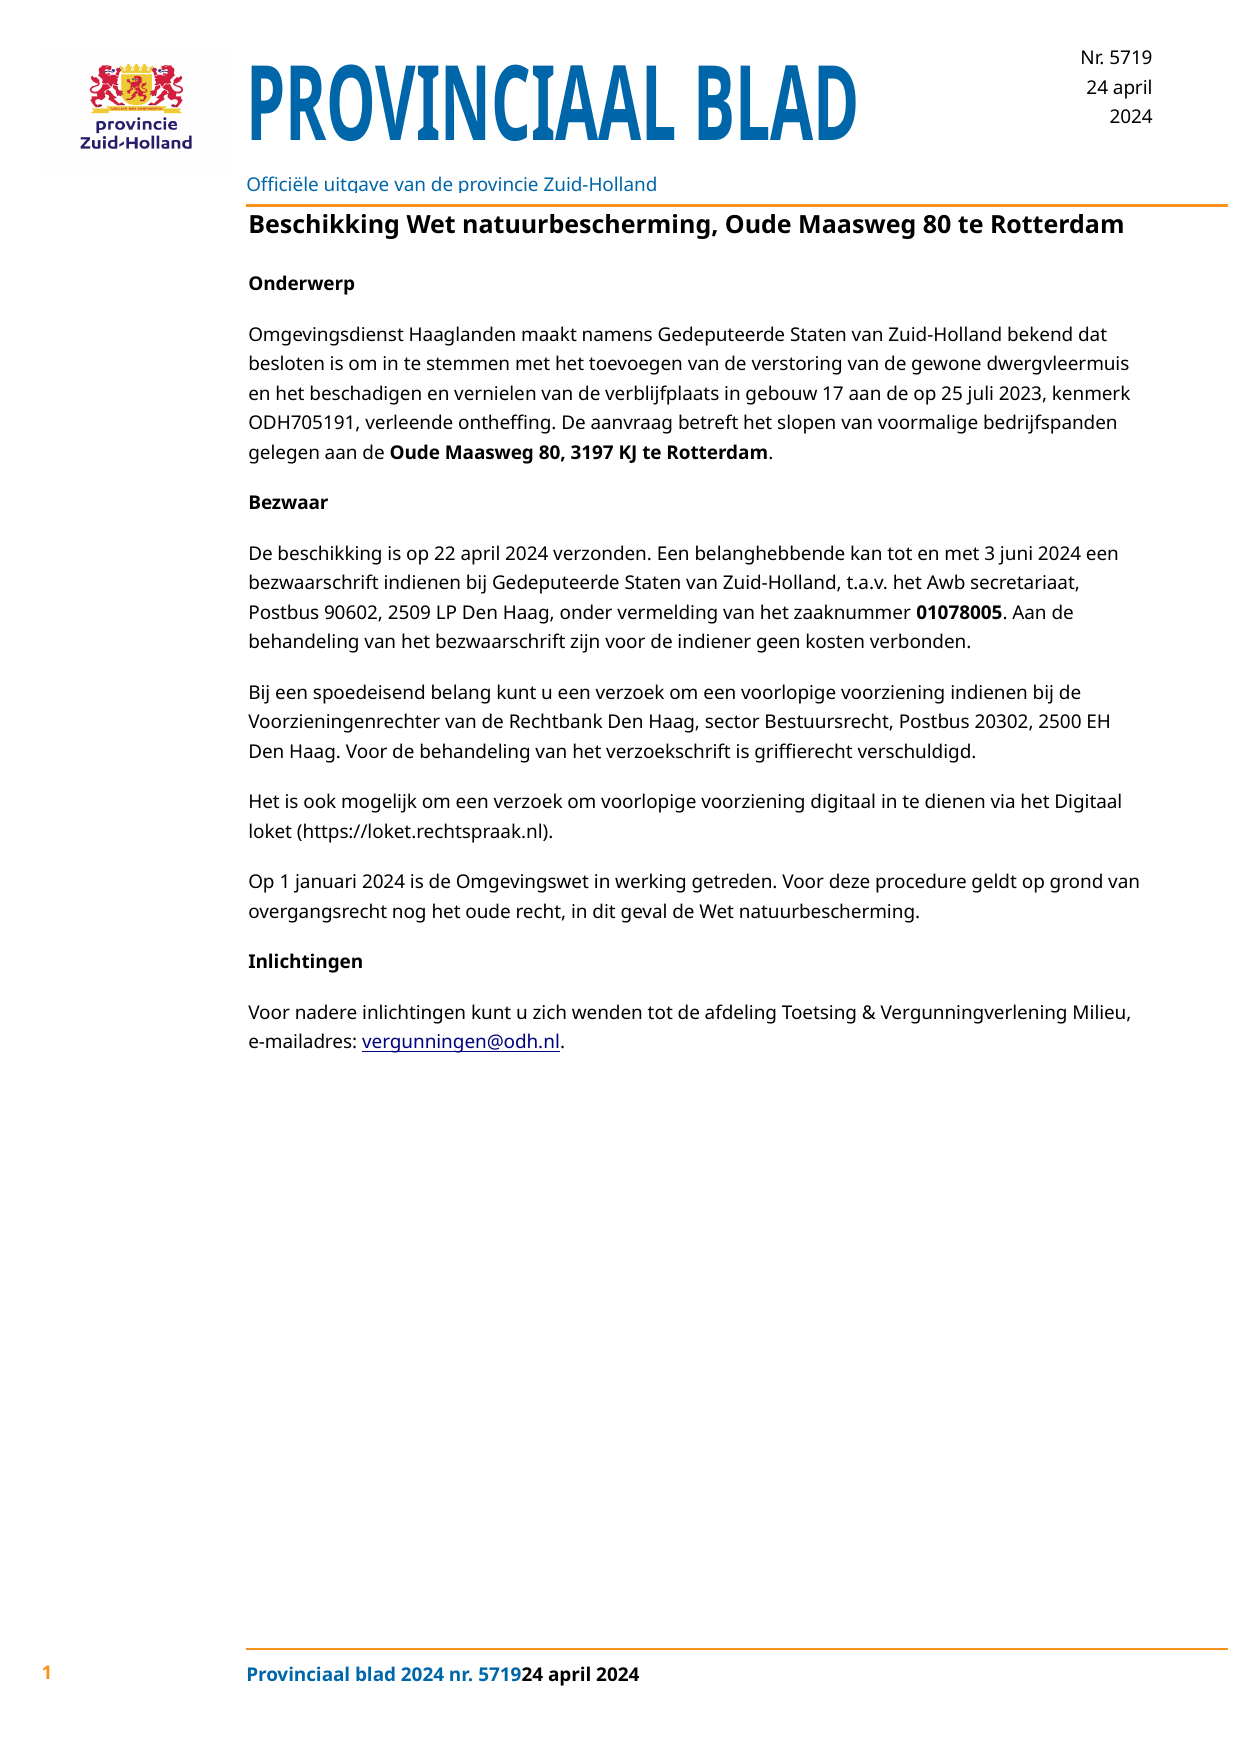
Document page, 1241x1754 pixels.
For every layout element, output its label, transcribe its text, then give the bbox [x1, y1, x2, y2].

text Beschikking Wet natuurbescherming, Oude Maasweg 80 te Rotterdam [248, 207, 1152, 241]
text Op 1 januari 2024 is de Omgevingswet in werking getreden. Voor deze procedure geldt op grond van overgangsrecht nog het oude recht, in dit geval de Wet natuurbescherming. [248, 869, 1152, 924]
text Bezwaar [248, 489, 1152, 515]
text Onderwerp [248, 270, 1152, 296]
text Bij een spoedeisend belang kunt u een verzoek om een voorlopige voorziening indienen bij de Voorzieningenrechter van de Rechtbank Den Haag, sector Bestuursrecht, Postbus 20302, 2500 EH Den Haag. Voor de behandeling van het verzoekschrift is griffierecht verschuldigd. [248, 679, 1152, 764]
text Het is ook mogelijk om een verzoek om voorlopige voorziening digitaal in te dienen via het Digitaal loket (https://loket.rechtspraak.nl). [248, 789, 1152, 844]
text Voor nadere inlichtingen kunt u zich wenden tot de afdeling Toetsing & Vergunningverlening Milieu, e-mailadres: vergunningen@odh.nl. [248, 999, 1152, 1054]
text De beschikking is op 22 april 2024 verzonden. Een belanghebbende kan tot en met 3 juni 2024 een bezwaarschrift indienen bij Gedeputeerde Staten van Zuid-Holland, t.a.v. het Awb secretariaat, Postbus 90602, 2509 LP Den Haag, onder vermelding van het zaaknummer 01078005. Aan de behandeling van het bezwaarschrift zijn voor de indiener geen kosten verbonden. [248, 540, 1152, 654]
picture [41, 47, 231, 172]
text Inlichtingen [248, 949, 1152, 974]
text Omgevingsdienst Haaglanden maakt namens Gedeputeerde Staten van Zuid-Holland bekend dat besloten is om in te stemmen met het toevoegen van de verstoring van de gewone dwergvleermuis en het beschadigen en vernielen van de verblijfplaats in gebouw 17 aan de op 25 juli 2023, kenmerk ODH705191, verleende ontheffing. De aanvraag betreft het slopen van voormalige bedrijfspanden gelegen aan de Oude Maasweg 80, 3197 KJ te Rotterdam. [248, 321, 1152, 465]
